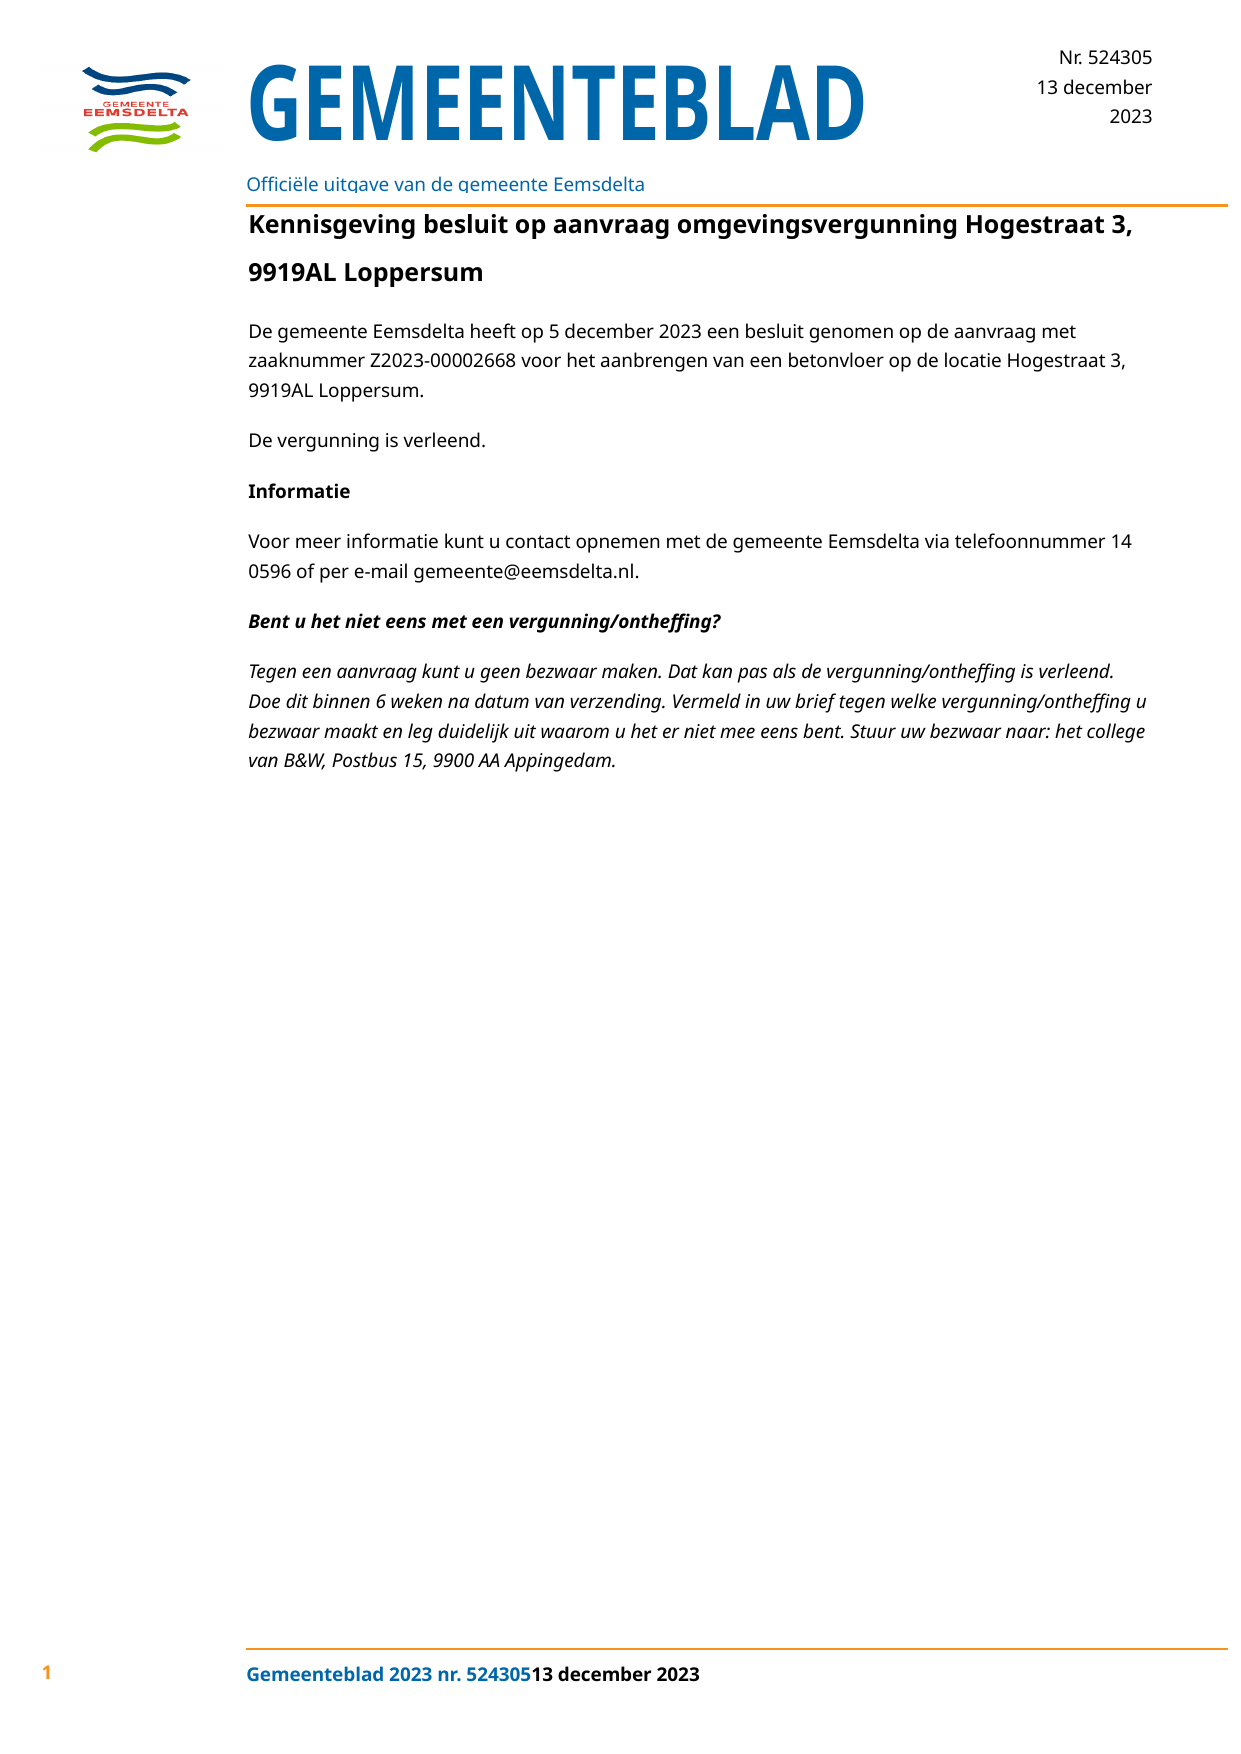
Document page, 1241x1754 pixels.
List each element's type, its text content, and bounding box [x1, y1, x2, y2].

picture [41, 47, 231, 172]
text De vergunning is verleend. [248, 427, 1152, 453]
text Tegen een aanvraag kunt u geen bezwaar maken. Dat kan pas als de vergunning/ontheffing is verleend. Doe dit binnen 6 weken na datum van verzending. Vermeld in uw brief tegen welke vergunning/ontheffing u bezwaar maakt en leg duidelijk uit waarom u het er niet mee eens bent. Stuur uw bezwaar naar: het college van B&W, Postbus 15, 9900 AA Appingedam. [248, 659, 1152, 773]
text De gemeente Eemsdelta heeft op 5 december 2023 een besluit genomen op de aanvraag met zaaknummer Z2023-00002668 voor het aanbrengen van een betonvloer op de locatie Hogestraat 3, 9919AL Loppersum. [248, 318, 1152, 403]
text Bent u het niet eens met een vergunning/ontheffing? [248, 608, 1152, 634]
text Kennisgeving besluit op aanvraag omgevingsvergunning Hogestraat 3, 9919AL Loppersum [248, 207, 1152, 288]
text Voor meer informatie kunt u contact opnemen met de gemeente Eemsdelta via telefoonnummer 14 0596 of per e-mail gemeente@eemsdelta.nl. [248, 528, 1152, 584]
text Informatie [248, 478, 1152, 504]
